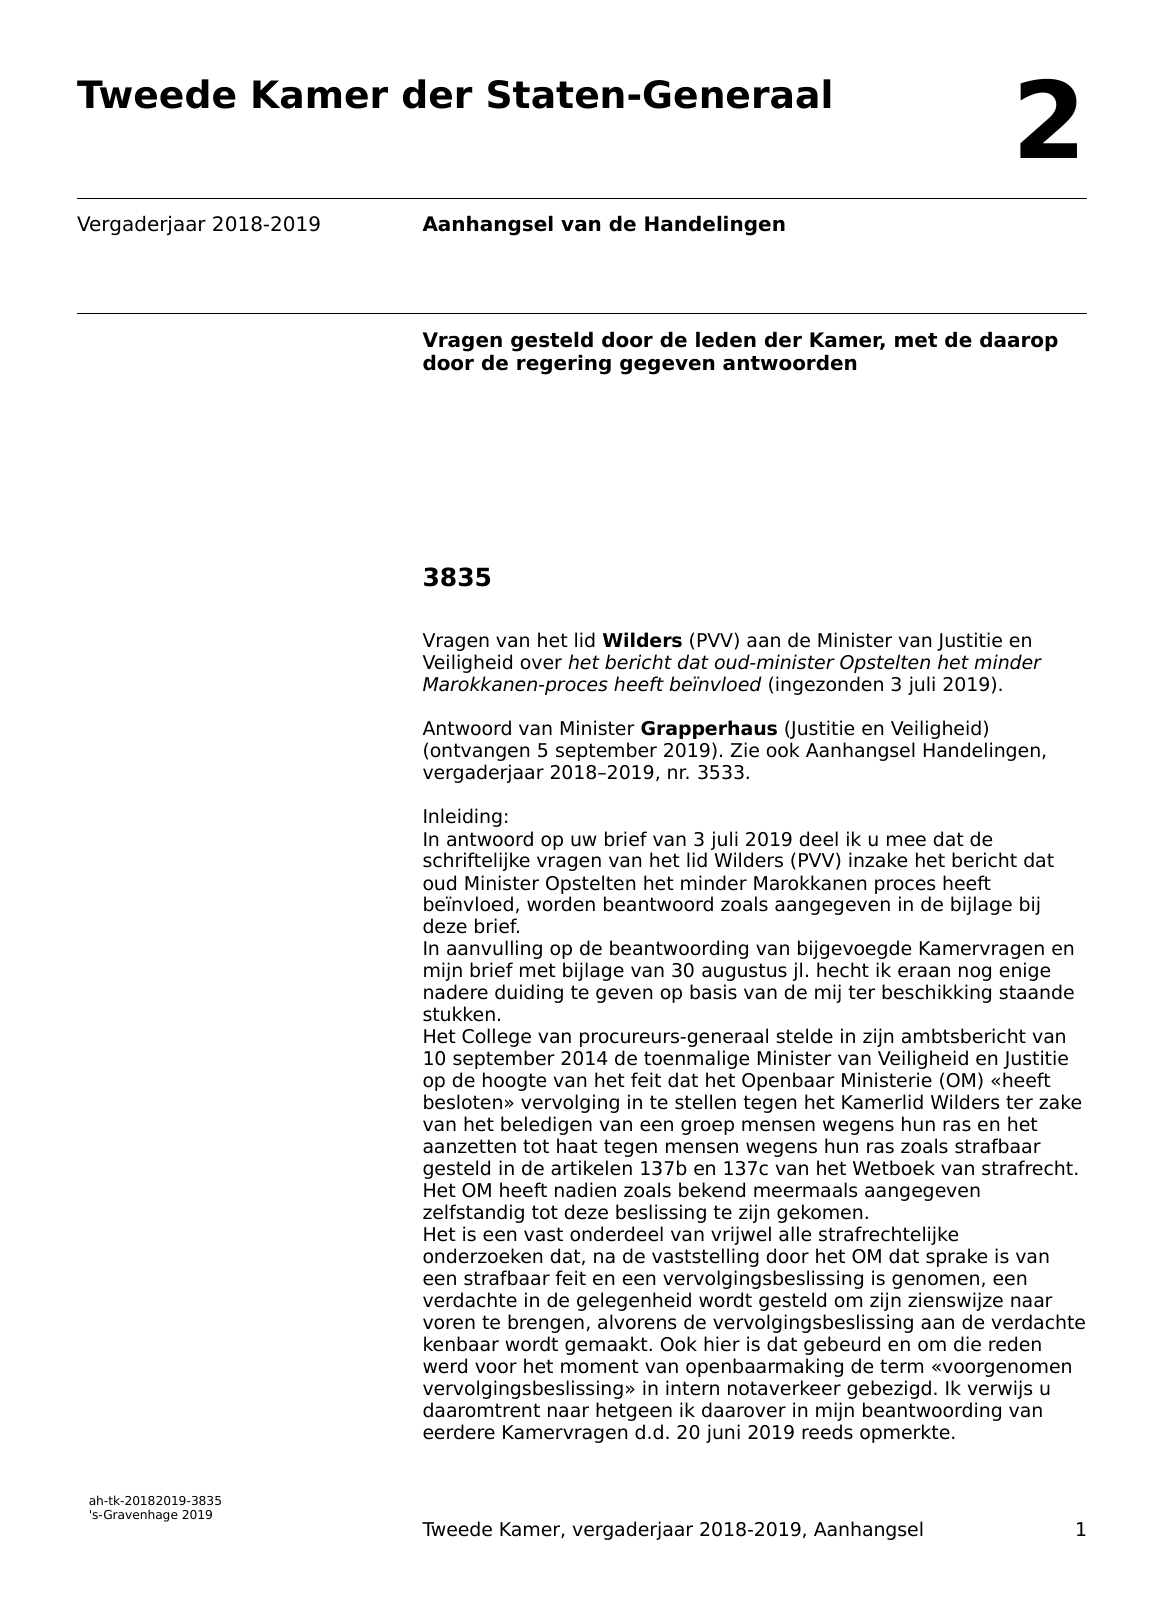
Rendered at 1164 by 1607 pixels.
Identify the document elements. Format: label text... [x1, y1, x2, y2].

text Antwoord van Minister Grapperhaus (Justitie en Veiligheid) (ontvangen 5 september 2019). Zie ook Aanhangsel Handelingen, vergaderjaar 2018–2019, nr. 3533. [422, 718, 1087, 784]
text Het College van procureurs-generaal stelde in zijn ambtsbericht van 10 september 2014 de toenmalige Minister van Veiligheid en Justitie op de hoogte van het feit dat het Openbaar Ministerie (OM) «heeft besloten» vervolging in te stellen tegen het Kamerlid Wilders ter zake van het beledigen van een groep mensen wegens hun ras en het aanzetten tot haat tegen mensen wegens hun ras zoals strafbaar gesteld in de artikelen 137b en 137c van het Wetboek van strafrecht. Het OM heeft nadien zoals bekend meermaals aangegeven zelfstandig tot deze beslissing te zijn gekomen. [422, 1026, 1087, 1224]
text 3835 [422, 563, 1087, 592]
text In aanvulling op de beantwoording van bijgevoegde Kamervragen en mijn brief met bijlage van 30 augustus jl. hecht ik eraan nog enige nadere duiding te geven op basis van de mij ter beschikking staande stukken. [422, 938, 1087, 1026]
text Het is een vast onderdeel van vrijwel alle strafrechtelijke onderzoeken dat, na de vaststelling door het OM dat sprake is van een strafbaar feit en een vervolgingsbeslissing is genomen, een verdachte in de gelegenheid wordt gesteld om zijn zienswijze naar voren te brengen, alvorens de vervolgingsbeslissing aan de verdachte kenbaar wordt gemaakt. Ook hier is dat gebeurd en om die reden werd voor het moment van openbaarmaking de term «voorgenomen vervolgingsbeslissing» in intern notaverkeer gebezigd. Ik verwijs u daaromtrent naar hetgeen ik daarover in mijn beantwoording van eerdere Kamervragen d.d. 20 juni 2019 reeds opmerkte. [422, 1224, 1087, 1444]
text In antwoord op uw brief van 3 juli 2019 deel ik u mee dat de schriftelijke vragen van het lid Wilders (PVV) inzake het bericht dat oud Minister Opstelten het minder Marokkanen proces heeft beïnvloed, worden beantwoord zoals aangegeven in de bijlage bij deze brief. [422, 828, 1087, 938]
text 's-Gravenhage 2019 [88, 1508, 323, 1522]
table_cell Vragen gesteld door de leden der Kamer, met de daarop door de regering gegeven antwoorden [422, 314, 1087, 375]
table_cell Aanhangsel van de Handelingen [422, 199, 1087, 313]
text Inleiding: [422, 806, 1087, 828]
text ah-tk-20182019-3835 [88, 1494, 323, 1508]
text Vragen van het lid Wilders (PVV) aan de Minister van Justitie en Veiligheid over het bericht dat oud-minister Opstelten het minder Marokkanen-proces heeft beïnvloed (ingezonden 3 juli 2019). [422, 630, 1087, 696]
table_cell [77, 314, 422, 375]
table_header Tweede Kamer der Staten-Generaal [77, 59, 886, 198]
table_cell Vergaderjaar 2018-2019 [77, 199, 422, 313]
table_header 2 [886, 59, 1087, 198]
